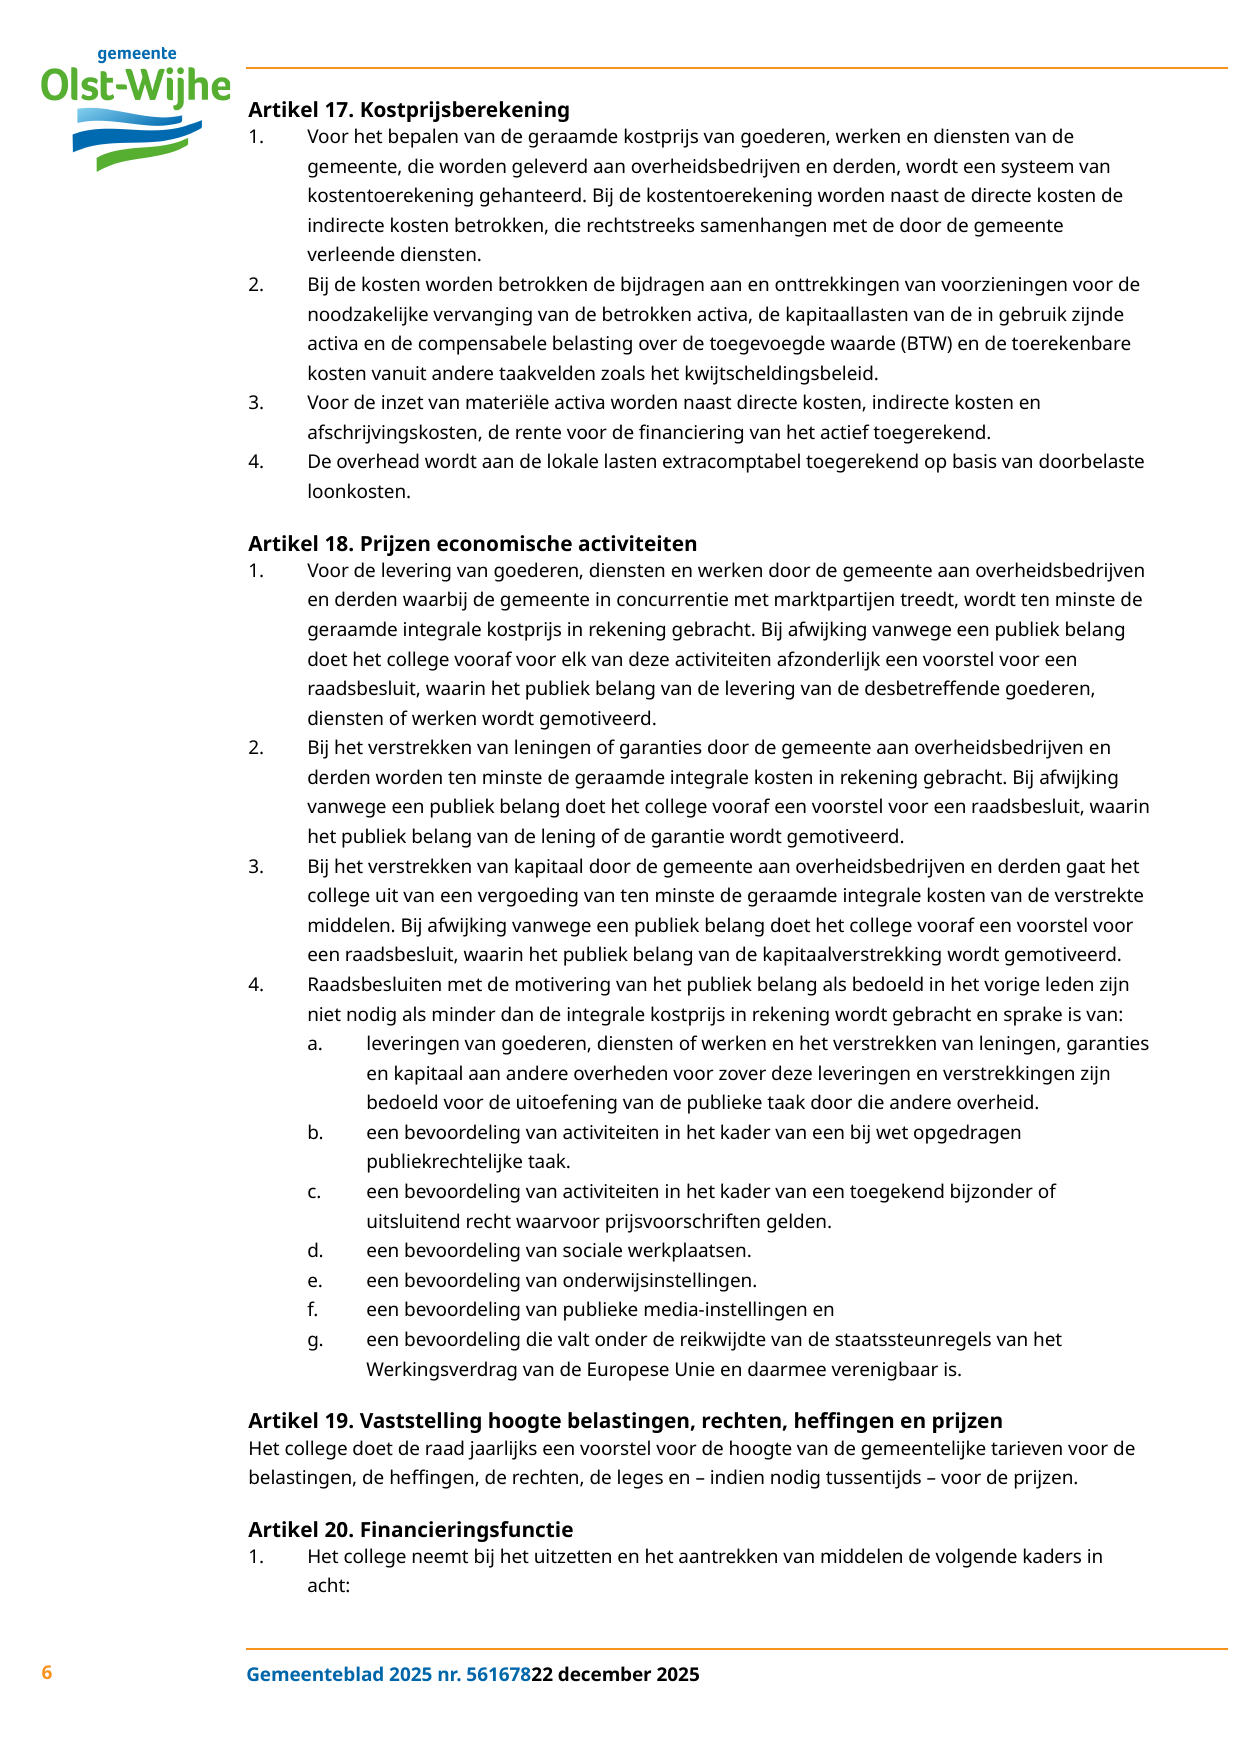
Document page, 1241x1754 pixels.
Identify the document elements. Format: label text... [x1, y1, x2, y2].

list De overhead wordt aan de lokale lasten extracomptabel toegerekend op basis van doorbelaste loonkosten. [248, 449, 1152, 504]
text Artikel 20. Financieringsfunctie [248, 1515, 1152, 1543]
list een bevoordeling van sociale werkplaatsen. [307, 1237, 1152, 1263]
list een bevoordeling van activiteiten in het kader van een bij wet opgedragen publiekrechtelijke taak. [307, 1119, 1152, 1174]
list een bevoordeling van publieke media-instellingen en [307, 1297, 1152, 1322]
list Raadsbesluiten met de motivering van het publiek belang als bedoeld in het vorige leden zijn niet nodig als minder dan de integrale kostprijs in rekening wordt gebracht en sprake is van: [248, 971, 1152, 1027]
list een bevoordeling van activiteiten in het kader van een toegekend bijzonder of uitsluitend recht waarvoor prijsvoorschriften gelden. [307, 1178, 1152, 1234]
list een bevoordeling van onderwijsinstellingen. [307, 1267, 1152, 1293]
list Voor de levering van goederen, diensten en werken door de gemeente aan overheidsbedrijven en derden waarbij de gemeente in concurrentie met marktpartijen treedt, wordt ten minste de geraamde integrale kostprijs in rekening gebracht. Bij afwijking vanwege een publiek belang doet het college vooraf voor elk van deze activiteiten afzonderlijk een voorstel voor een raadsbesluit, waarin het publiek belang van de levering van de desbetreffende goederen, diensten of werken wordt gemotiveerd. [248, 557, 1152, 731]
list Voor het bepalen van de geraamde kostprijs van goederen, werken en diensten van de gemeente, die worden geleverd aan overheidsbedrijven en derden, wordt een systeem van kostentoerekening gehanteerd. Bij de kostentoerekening worden naast de directe kosten de indirecte kosten betrokken, die rechtstreeks samenhangen met de door de gemeente verleende diensten. [248, 123, 1152, 267]
list Voor de inzet van materiële activa worden naast directe kosten, indirecte kosten en afschrijvingskosten, de rente voor de financiering van het actief toegerekend. [248, 389, 1152, 445]
picture [41, 47, 231, 172]
text Artikel 17. Kostprijsberekening [248, 95, 1152, 123]
list Bij het verstrekken van leningen of garanties door de gemeente aan overheidsbedrijven en derden worden ten minste de geraamde integrale kosten in rekening gebracht. Bij afwijking vanwege een publiek belang doet het college vooraf een voorstel voor een raadsbesluit, waarin het publiek belang van de lening of de garantie wordt gemotiveerd. [248, 734, 1152, 849]
list Het college neemt bij het uitzetten en het aantrekken van middelen de volgende kaders in acht: [248, 1543, 1152, 1598]
list Bij de kosten worden betrokken de bijdragen aan en onttrekkingen van voorzieningen voor de noodzakelijke vervanging van de betrokken activa, de kapitaallasten van de in gebruik zijnde activa en de compensabele belasting over de toegevoegde waarde (BTW) en de toerekenbare kosten vanuit andere taakvelden zoals het kwijtscheldingsbeleid. [248, 271, 1152, 386]
list Bij het verstrekken van kapitaal door de gemeente aan overheidsbedrijven en derden gaat het college uit van een vergoeding van ten minste de geraamde integrale kosten van de verstrekte middelen. Bij afwijking vanwege een publiek belang doet het college vooraf een voorstel voor een raadsbesluit, waarin het publiek belang van de kapitaalverstrekking wordt gemotiveerd. [248, 853, 1152, 967]
text Artikel 18. Prijzen economische activiteiten [248, 529, 1152, 557]
text Artikel 19. Vaststelling hoogte belastingen, rechten, heffingen en prijzen [248, 1406, 1152, 1435]
list een bevoordeling die valt onder de reikwijdte van de staatssteunregels van het Werkingsverdrag van de Europese Unie en daarmee verenigbaar is. [307, 1326, 1152, 1382]
text Het college doet de raad jaarlijks een voorstel voor de hoogte van de gemeentelijke tarieven voor de belastingen, de heffingen, de rechten, de leges en – indien nodig tussentijds – voor de prijzen. [248, 1435, 1152, 1490]
list leveringen van goederen, diensten of werken en het verstrekken van leningen, garanties en kapitaal aan andere overheden voor zover deze leveringen en verstrekkingen zijn bedoeld voor de uitoefening van de publieke taak door die andere overheid. [307, 1030, 1152, 1115]
